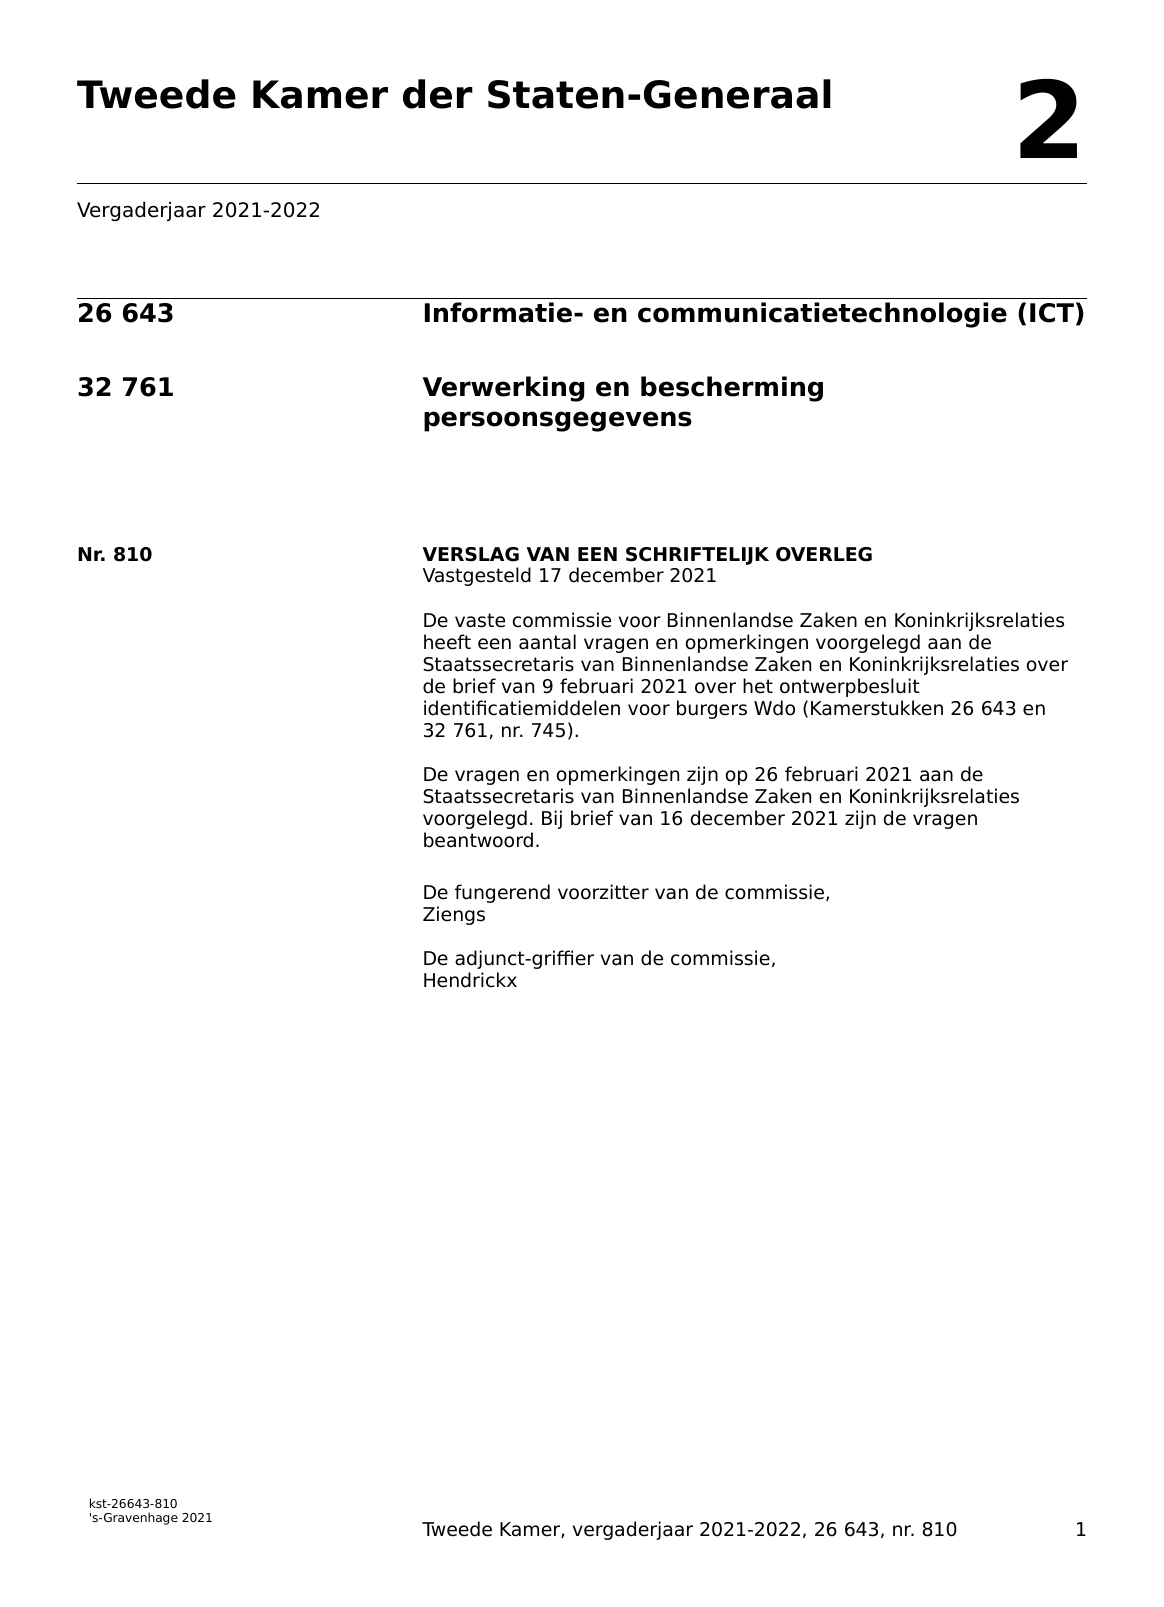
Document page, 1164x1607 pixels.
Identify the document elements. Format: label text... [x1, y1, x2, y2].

text De vragen en opmerkingen zijn op 26 februari 2021 aan de Staatssecretaris van Binnenlandse Zaken en Koninkrijksrelaties voorgelegd. Bij brief van 16 december 2021 zijn de vragen beantwoord. [422, 764, 1087, 852]
text 's-Gravenhage 2021 [88, 1511, 323, 1525]
text kst-26643-810 [88, 1497, 323, 1511]
text Vastgesteld 17 december 2021 [422, 565, 1087, 587]
text De fungerend voorzitter van de commissie, Ziengs [422, 882, 1087, 926]
subtitle 26 643 Informatie- en communicatietechnologie (ICT) [77, 299, 1087, 329]
table_cell Vergaderjaar 2021-2022 [77, 184, 1087, 298]
subtitle 32 761 Verwerking en bescherming persoonsgegevens [77, 373, 1087, 432]
text De adjunct-griffier van de commissie, Hendrickx [422, 948, 1087, 992]
subtitle Nr. 810 VERSLAG VAN EEN SCHRIFTELIJK OVERLEG [77, 543, 1087, 565]
table_header 2 [886, 59, 1087, 183]
text De vaste commissie voor Binnenlandse Zaken en Koninkrijksrelaties heeft een aantal vragen en opmerkingen voorgelegd aan de Staatssecretaris van Binnenlandse Zaken en Koninkrijksrelaties over de brief van 9 februari 2021 over het ontwerpbesluit identificatiemiddelen voor burgers Wdo (Kamerstukken 26 643 en 32 761, nr. 745). [422, 609, 1087, 741]
table_header Tweede Kamer der Staten-Generaal [77, 59, 886, 183]
